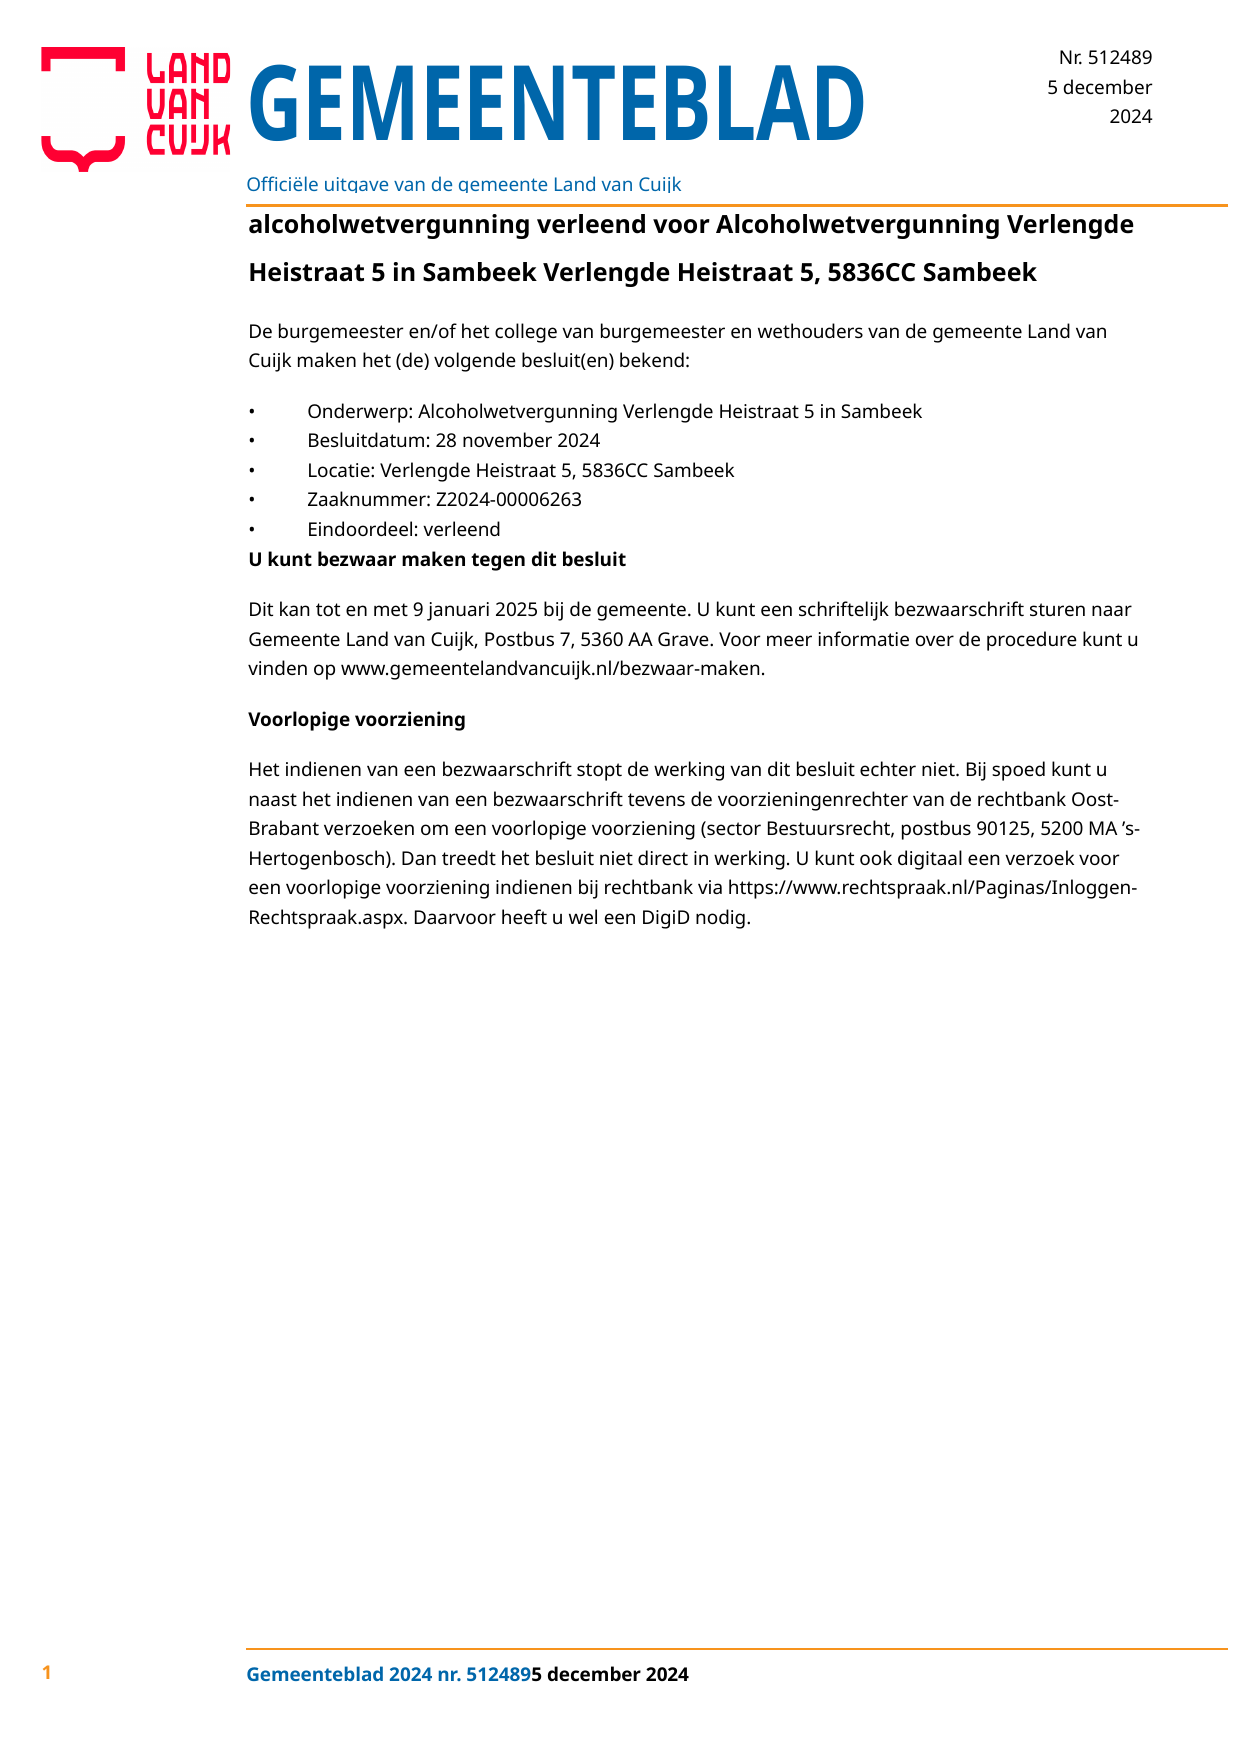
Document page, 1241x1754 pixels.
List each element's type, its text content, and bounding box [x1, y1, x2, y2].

text Dit kan tot en met 9 januari 2025 bij de gemeente. U kunt een schriftelijk bezwaarschrift sturen naar Gemeente Land van Cuijk, Postbus 7, 5360 AA Grave. Voor meer informatie over de procedure kunt u vinden op www.gemeentelandvancuijk.nl/bezwaar-maken. [248, 596, 1152, 681]
list Eindoordeel: verleend [248, 516, 1152, 542]
list Locatie: Verlengde Heistraat 5, 5836CC Sambeek [248, 457, 1152, 483]
text Het indienen van een bezwaarschrift stopt de werking van dit besluit echter niet. Bij spoed kunt u naast het indienen van een bezwaarschrift tevens de voorzieningenrechter van de rechtbank Oost-Brabant verzoeken om een voorlopige voorziening (sector Bestuursrecht, postbus 90125, 5200 MA ’s-Hertogenbosch). Dan treedt het besluit niet direct in werking. U kunt ook digitaal een verzoek voor een voorlopige voorziening indienen bij rechtbank via https://www.rechtspraak.nl/Paginas/Inloggen-Rechtspraak.aspx. Daarvoor heeft u wel een DigiD nodig. [248, 756, 1152, 930]
text U kunt bezwaar maken tegen dit besluit [248, 546, 1152, 572]
text alcoholwetvergunning verleend voor Alcoholwetvergunning Verlengde Heistraat 5 in Sambeek Verlengde Heistraat 5, 5836CC Sambeek [248, 207, 1152, 288]
list Besluitdatum: 28 november 2024 [248, 427, 1152, 453]
text Voorlopige voorziening [248, 706, 1152, 732]
picture [41, 47, 231, 172]
text De burgemeester en/of het college van burgemeester en wethouders van de gemeente Land van Cuijk maken het (de) volgende besluit(en) bekend: [248, 318, 1152, 373]
list Zaaknummer: Z2024-00006263 [248, 487, 1152, 512]
list Onderwerp: Alcoholwetvergunning Verlengde Heistraat 5 in Sambeek [248, 398, 1152, 424]
